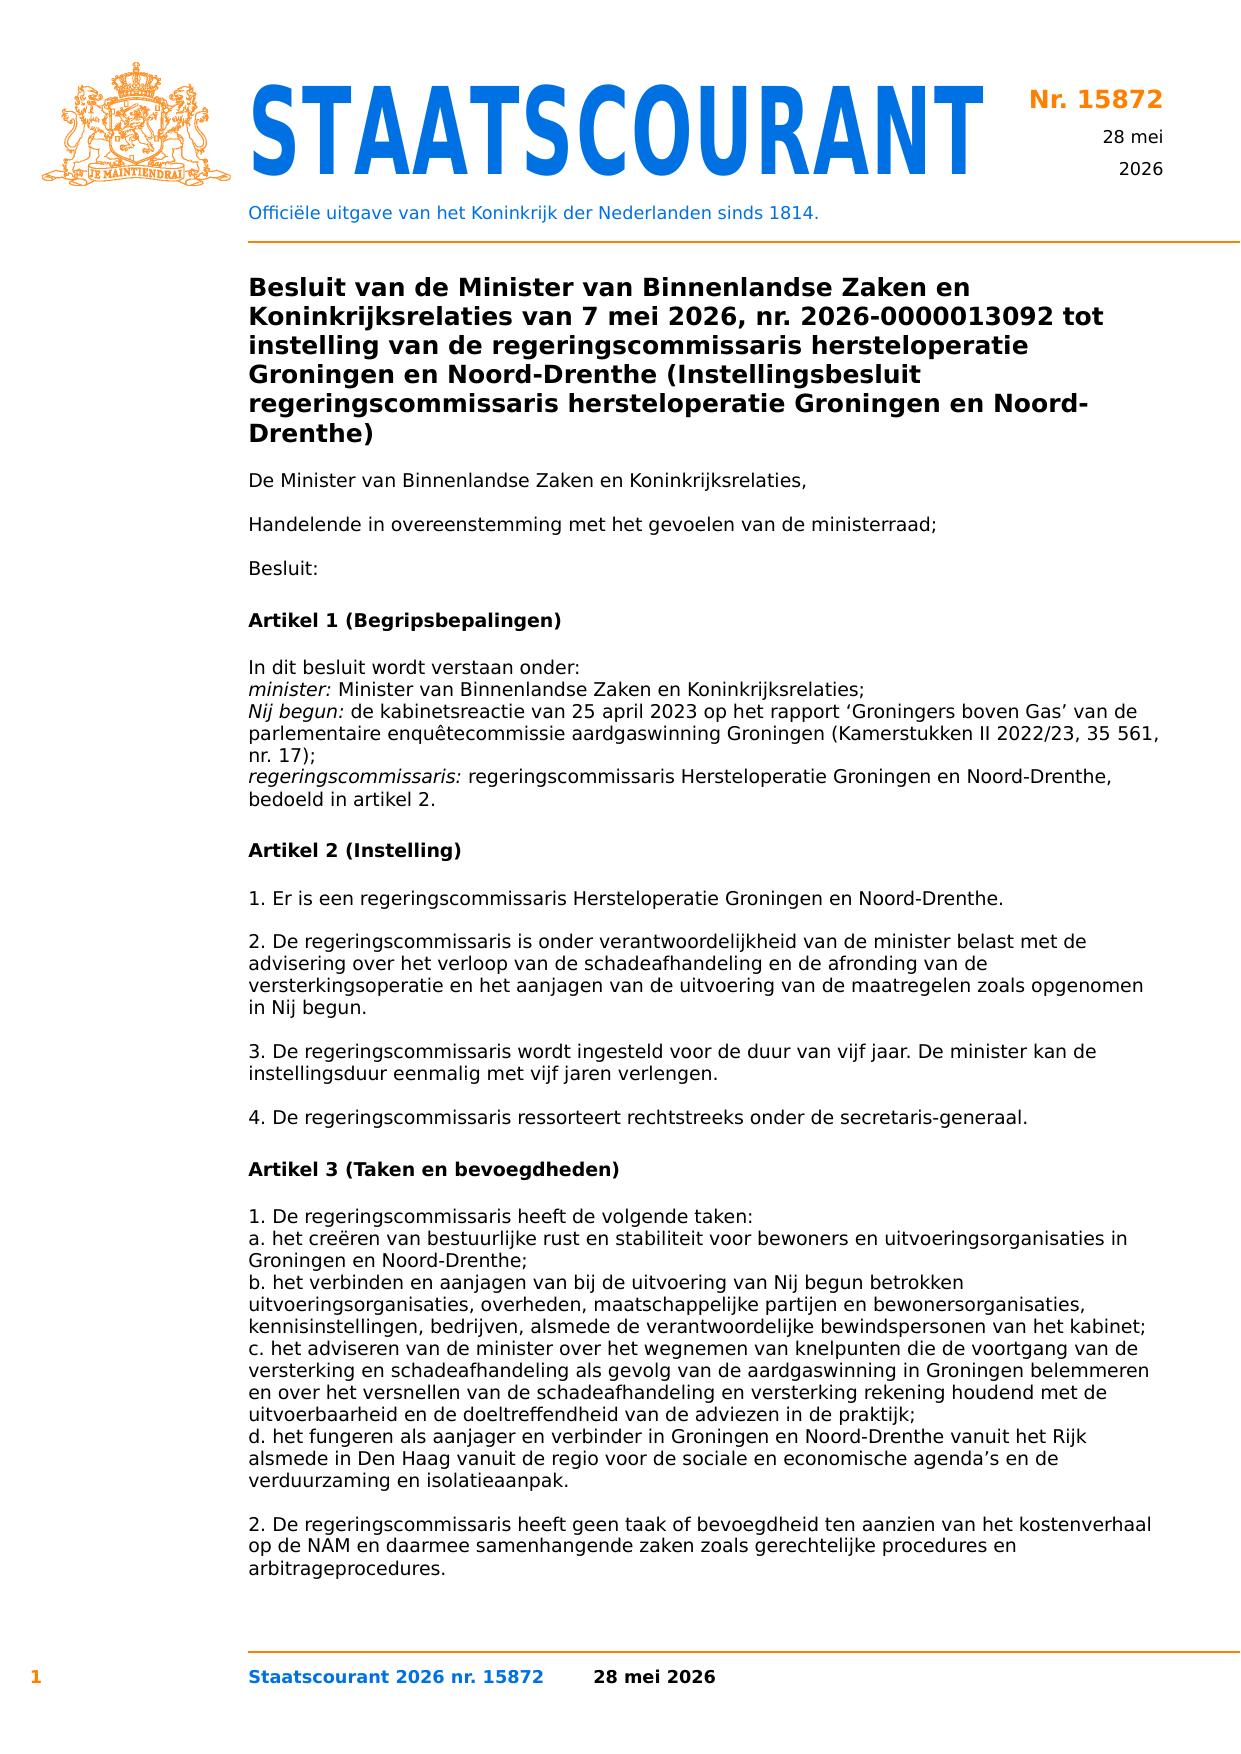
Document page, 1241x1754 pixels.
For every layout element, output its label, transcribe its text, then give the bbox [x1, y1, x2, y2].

text b. het verbinden en aanjagen van bij de uitvoering van Nij begun betrokken uitvoeringsorganisaties, overheden, maatschappelijke partijen en bewonersorganisaties, kennisinstellingen, bedrijven, alsmede de verantwoordelijke bewindspersonen van het kabinet; [248, 1272, 1163, 1338]
text Besluit: [248, 558, 1163, 579]
text 1. Er is een regeringscommissaris Hersteloperatie Groningen en Noord-Drenthe. [248, 887, 1163, 909]
text a. het creëren van bestuurlijke rust en stabiliteit voor bewoners en uitvoeringsorganisaties in Groningen en Noord-Drenthe; [248, 1228, 1163, 1272]
table_header STAATSCOURANT [248, 62, 998, 203]
text d. het fungeren als aanjager en verbinder in Groningen en Noord-Drenthe vanuit het Rijk alsmede in Den Haag vanuit de regio voor de sociale en economische agenda’s en de verduurzaming en isolatieaanpak. [248, 1426, 1163, 1492]
subtitle Artikel 1 (Begripsbepalingen) [248, 609, 1163, 632]
subtitle Besluit van de Minister van Binnenlandse Zaken en Koninkrijksrelaties van 7 mei 2026, nr. 2026-0000013092 tot instelling van de regeringscommissaris hersteloperatie Groningen en Noord-Drenthe (Instellingsbesluit regeringscommissaris hersteloperatie Groningen en Noord-Drenthe) [248, 273, 1163, 448]
table_header [25, 62, 248, 241]
text 4. De regeringscommissaris ressorteert rechtstreeks onder de secretaris-generaal. [248, 1107, 1163, 1129]
table_header Nr. 15872 [998, 62, 1240, 121]
text Nij begun: de kabinetsreactie van 25 april 2023 op het rapport ‘Groningers boven Gas’ van de parlementaire enquêtecommissie aardgaswinning Groningen (Kamerstukken II 2022/23, 35 561, nr. 17); [248, 701, 1163, 766]
table_cell Officiële uitgave van het Koninkrijk der Nederlanden sinds 1814. [248, 203, 1240, 241]
subtitle Artikel 3 (Taken en bevoegdheden) [248, 1159, 1163, 1181]
picture [41, 62, 231, 186]
text 2. De regeringscommissaris heeft geen taak of bevoegdheid ten aanzien van het kostenverhaal op de NAM en daarmee samenhangende zaken zoals gerechtelijke procedures en arbitrageprocedures. [248, 1513, 1163, 1579]
text In dit besluit wordt verstaan onder: [248, 657, 1163, 678]
table_cell 28 mei [998, 121, 1240, 153]
text Handelende in overeenstemming met het gevoelen van de ministerraad; [248, 514, 1163, 536]
text 1. De regeringscommissaris heeft de volgende taken: [248, 1206, 1163, 1228]
text 2. De regeringscommissaris is onder verantwoordelijkheid van de minister belast met de advisering over het verloop van de schadeafhandeling en de afronding van de versterkingsoperatie en het aanjagen van de uitvoering van de maatregelen zoals opgenomen in Nij begun. [248, 931, 1163, 1019]
subtitle Artikel 2 (Instelling) [248, 840, 1163, 862]
text De Minister van Binnenlandse Zaken en Koninkrijksrelaties, [248, 470, 1163, 492]
text regeringscommissaris: regeringscommissaris Hersteloperatie Groningen en Noord-Drenthe, bedoeld in artikel 2. [248, 766, 1163, 810]
text 3. De regeringscommissaris wordt ingesteld voor de duur van vijf jaar. De minister kan de instellingsduur eenmalig met vijf jaren verlengen. [248, 1041, 1163, 1085]
table_cell 2026 [998, 153, 1240, 203]
text minister: Minister van Binnenlandse Zaken en Koninkrijksrelaties; [248, 678, 1163, 701]
text c. het adviseren van de minister over het wegnemen van knelpunten die de voortgang van de versterking en schadeafhandeling als gevolg van de aardgaswinning in Groningen belemmeren en over het versnellen van de schadeafhandeling en versterking rekening houdend met de uitvoerbaarheid en de doeltreffendheid van de adviezen in de praktijk; [248, 1338, 1163, 1426]
